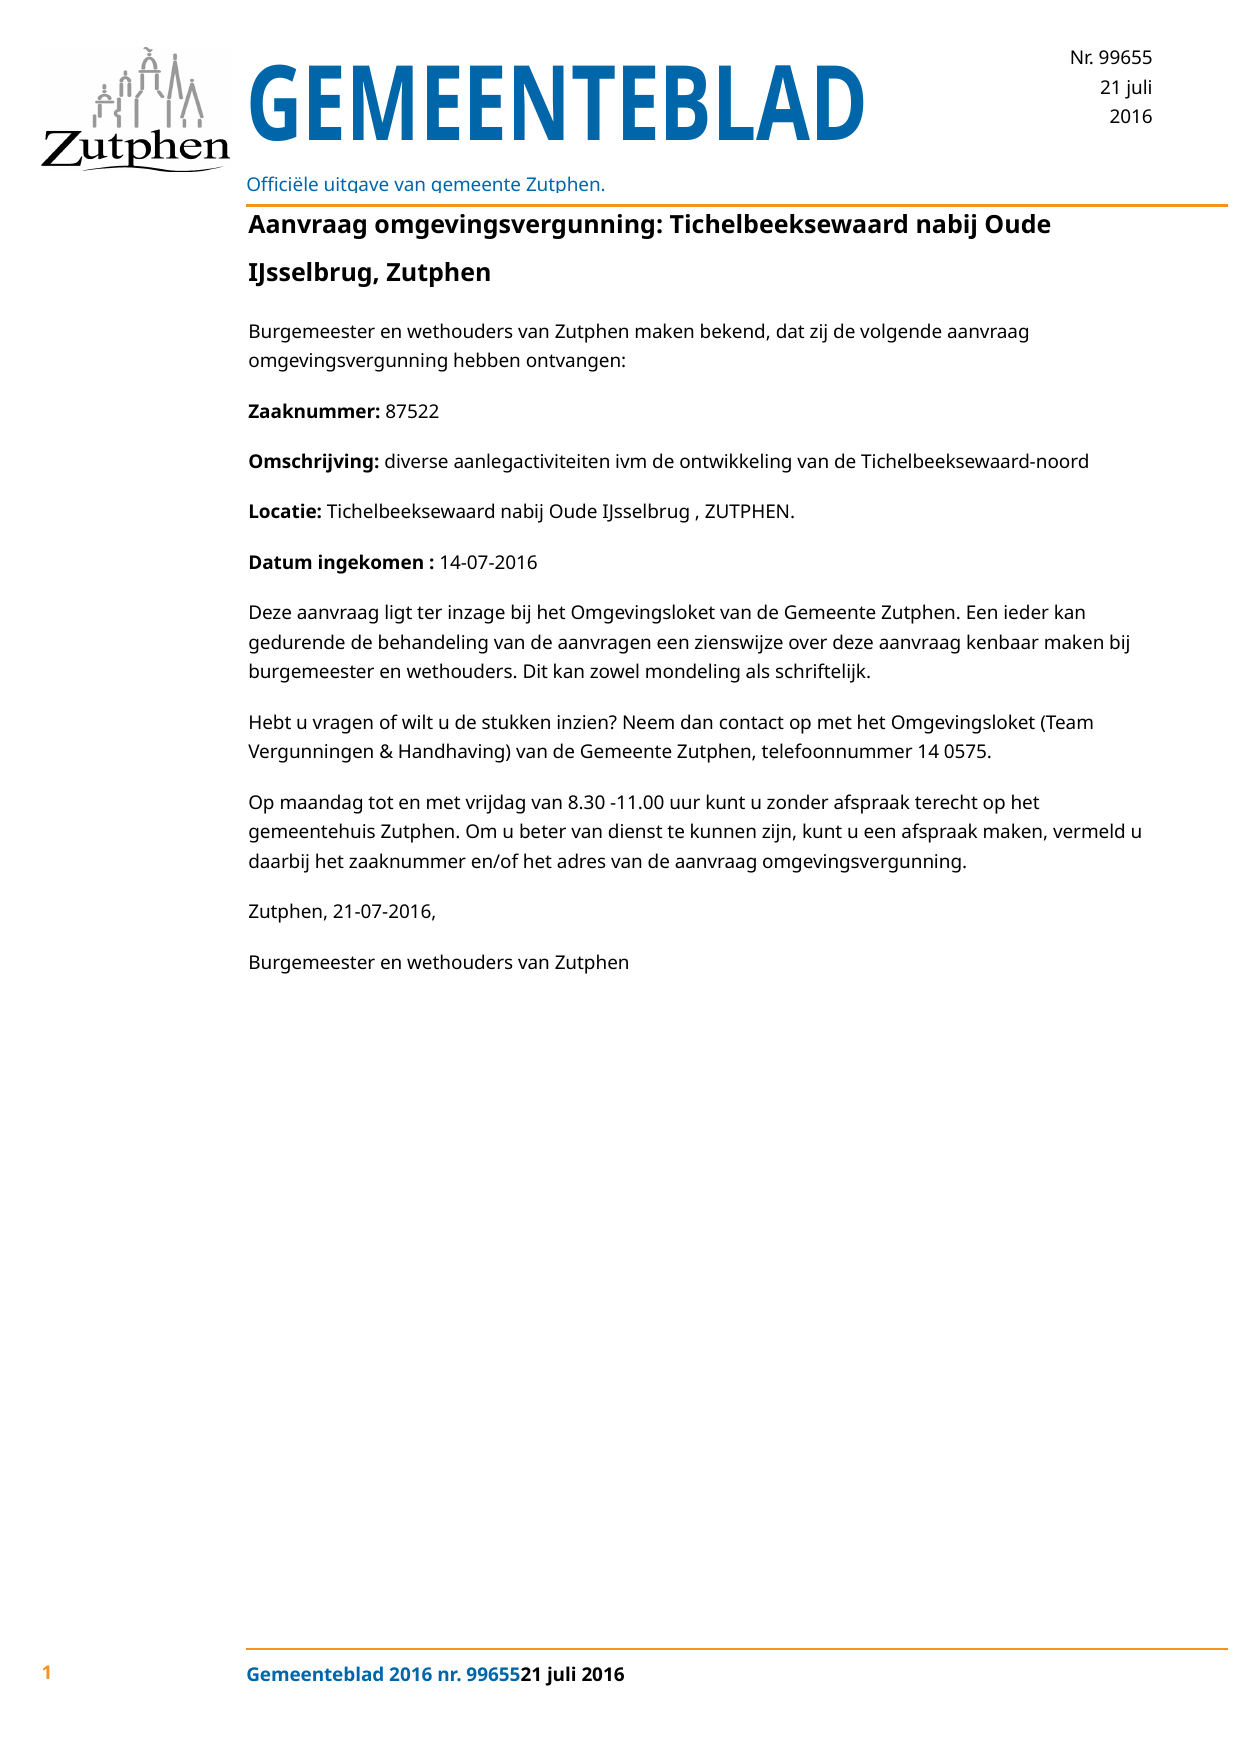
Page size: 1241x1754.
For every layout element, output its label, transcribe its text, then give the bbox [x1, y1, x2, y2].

text Zutphen, 21-07-2016, [248, 899, 1152, 924]
text Burgemeester en wethouders van Zutphen [248, 949, 1152, 975]
text Aanvraag omgevingsvergunning: Tichelbeeksewaard nabij Oude IJsselbrug, Zutphen [248, 207, 1152, 288]
text Omschrijving: diverse aanlegactiviteiten ivm de ontwikkeling van de Tichelbeeksewaard-noord [248, 448, 1152, 474]
text Deze aanvraag ligt ter inzage bij het Omgevingsloket van de Gemeente Zutphen. Een ieder kan gedurende de behandeling van de aanvragen een zienswijze over deze aanvraag kenbaar maken bij burgemeester en wethouders. Dit kan zowel mondeling als schriftelijk. [248, 599, 1152, 684]
text Locatie: Tichelbeeksewaard nabij Oude IJsselbrug , ZUTPHEN. [248, 499, 1152, 524]
picture [41, 47, 231, 172]
text Datum ingekomen : 14-07-2016 [248, 549, 1152, 575]
text Zaaknummer: 87522 [248, 398, 1152, 424]
text Op maandag tot en met vrijdag van 8.30 -11.00 uur kunt u zonder afspraak terecht op het gemeentehuis Zutphen. Om u beter van dienst te kunnen zijn, kunt u een afspraak maken, vermeld u daarbij het zaaknummer en/of het adres van de aanvraag omgevingsvergunning. [248, 789, 1152, 874]
text Burgemeester en wethouders van Zutphen maken bekend, dat zij de volgende aanvraag omgevingsvergunning hebben ontvangen: [248, 318, 1152, 373]
text Hebt u vragen of wilt u de stukken inzien? Neem dan contact op met het Omgevingsloket (Team Vergunningen & Handhaving) van de Gemeente Zutphen, telefoonnummer 14 0575. [248, 709, 1152, 764]
